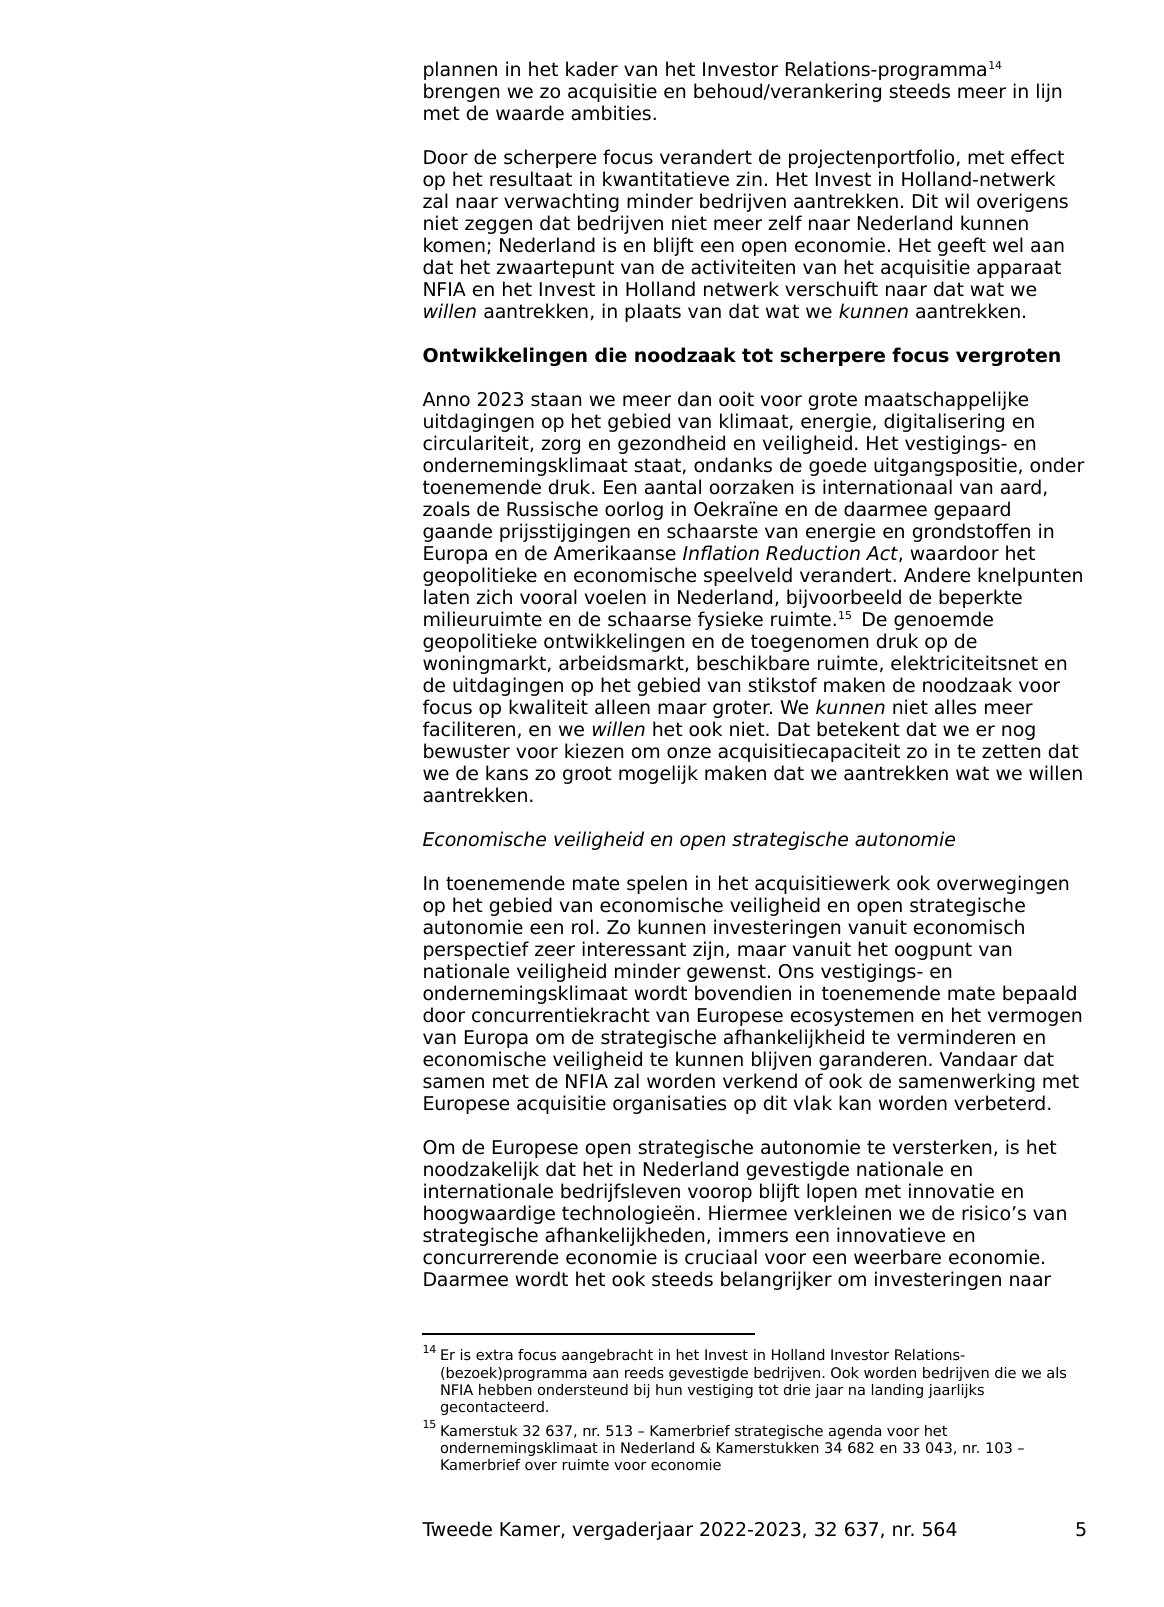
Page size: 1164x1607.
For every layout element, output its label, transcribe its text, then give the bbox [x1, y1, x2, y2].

text plannen in het kader van het Investor Relations-programma brengen we zo acquisitie en behoud/verankering steeds meer in lijn met de waarde ambities. [422, 59, 1087, 125]
text Kamerstuk 32 637, nr. 513 – Kamerbrief strategische agenda voor het ondernemingsklimaat in Nederland & Kamerstukken 34 682 en 33 043, nr. 103 – Kamerbrief over ruimte voor economie [422, 1418, 1087, 1474]
text Om de Europese open strategische autonomie te versterken, is het noodzakelijk dat het in Nederland gevestigde nationale en internationale bedrijfsleven voorop blijft lopen met innovatie en hoogwaardige technologieën. Hiermee verkleinen we de risico’s van strategische afhankelijkheden, immers een innovatieve en concurrerende economie is cruciaal voor een weerbare economie. Daarmee wordt het ook steeds belangrijker om investeringen naar [422, 1137, 1087, 1291]
text Door de scherpere focus verandert de projectenportfolio, met effect op het resultaat in kwantitatieve zin. Het Invest in Holland-netwerk zal naar verwachting minder bedrijven aantrekken. Dit wil overigens niet zeggen dat bedrijven niet meer zelf naar Nederland kunnen komen; Nederland is en blijft een open economie. Het geeft wel aan dat het zwaartepunt van de activiteiten van het acquisitie apparaat NFIA en het Invest in Holland netwerk verschuift naar dat wat we willen aantrekken, in plaats van dat wat we kunnen aantrekken. [422, 147, 1087, 323]
subtitle Ontwikkelingen die noodzaak tot scherpere focus vergroten [422, 345, 1087, 367]
text Er is extra focus aangebracht in het Invest in Holland Investor Relations-(bezoek)programma aan reeds gevestigde bedrijven. Ook worden bedrijven die we als NFIA hebben ondersteund bij hun vestiging tot drie jaar na landing jaarlijks gecontacteerd. [422, 1343, 1087, 1416]
text In toenemende mate spelen in het acquisitiewerk ook overwegingen op het gebied van economische veiligheid en open strategische autonomie een rol. Zo kunnen investeringen vanuit economisch perspectief zeer interessant zijn, maar vanuit het oogpunt van nationale veiligheid minder gewenst. Ons vestigings- en ondernemingsklimaat wordt bovendien in toenemende mate bepaald door concurrentiekracht van Europese ecosystemen en het vermogen van Europa om de strategische afhankelijkheid te verminderen en economische veiligheid te kunnen blijven garanderen. Vandaar dat samen met de NFIA zal worden verkend of ook de samenwerking met Europese acquisitie organisaties op dit vlak kan worden verbeterd. [422, 873, 1087, 1115]
subtitle Economische veiligheid en open strategische autonomie [422, 829, 1087, 851]
text Anno 2023 staan we meer dan ooit voor grote maatschappelijke uitdagingen op het gebied van klimaat, energie, digitalisering en circulariteit, zorg en gezondheid en veiligheid. Het vestigings- en ondernemingsklimaat staat, ondanks de goede uitgangspositie, onder toenemende druk. Een aantal oorzaken is internationaal van aard, zoals de Russische oorlog in Oekraïne en de daarmee gepaard gaande prijsstijgingen en schaarste van energie en grondstoffen in Europa en de Amerikaanse Inflation Reduction Act, waardoor het geopolitieke en economische speelveld verandert. Andere knelpunten laten zich vooral voelen in Nederland, bijvoorbeeld de beperkte milieuruimte en de schaarse fysieke ruimte. De genoemde geopolitieke ontwikkelingen en de toegenomen druk op de woningmarkt, arbeidsmarkt, beschikbare ruimte, elektriciteitsnet en de uitdagingen op het gebied van stikstof maken de noodzaak voor focus op kwaliteit alleen maar groter. We kunnen niet alles meer faciliteren, en we willen het ook niet. Dat betekent dat we er nog bewuster voor kiezen om onze acquisitiecapaciteit zo in te zetten dat we de kans zo groot mogelijk maken dat we aantrekken wat we willen aantrekken. [422, 389, 1087, 807]
